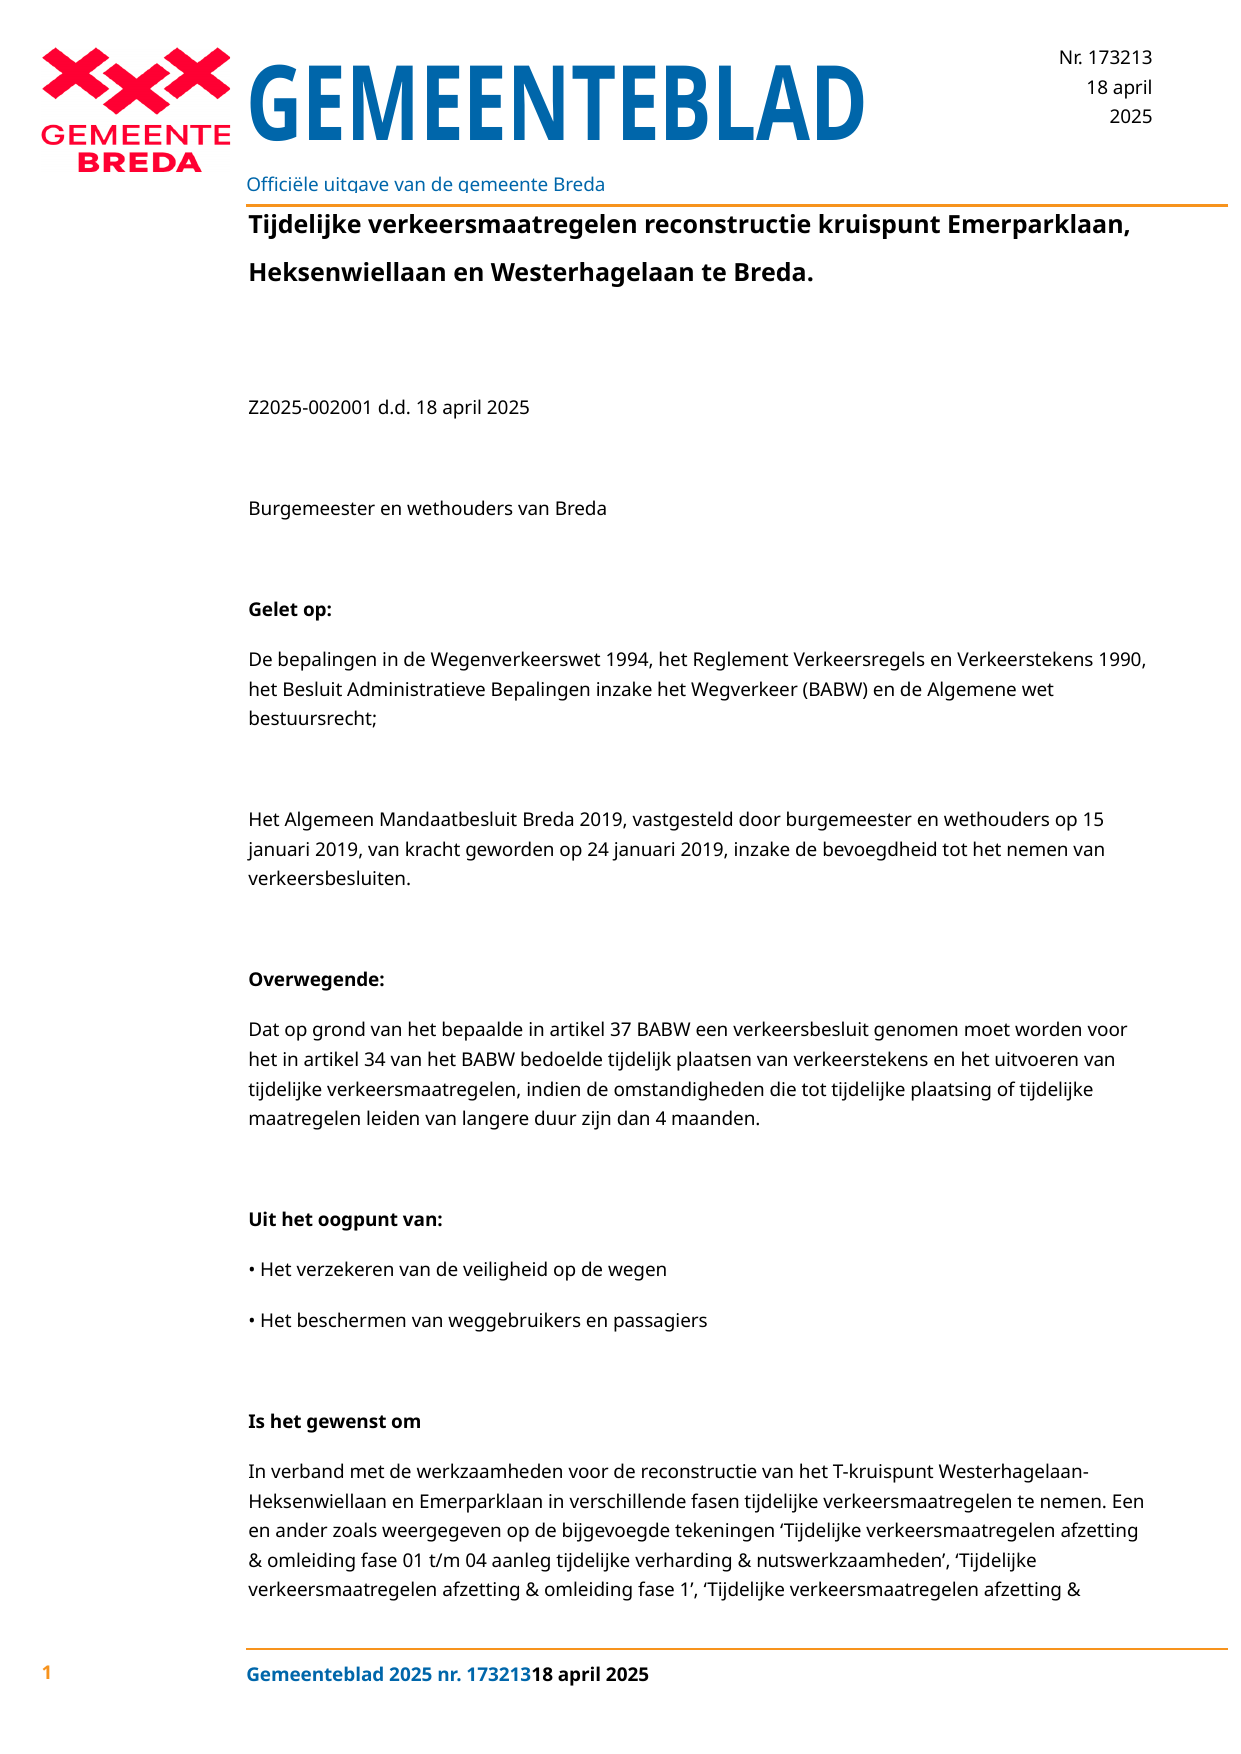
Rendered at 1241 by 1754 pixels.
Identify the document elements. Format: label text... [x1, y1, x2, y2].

text Z2025-002001 d.d. 18 april 2025 [248, 394, 1152, 420]
text Burgemeester en wethouders van Breda [248, 495, 1152, 521]
text De bepalingen in de Wegenverkeerswet 1994, het Reglement Verkeersregels en Verkeerstekens 1990, het Besluit Administratieve Bepalingen inzake het Wegverkeer (BABW) en de Algemene wet bestuursrecht; [248, 646, 1152, 731]
text In verband met de werkzaamheden voor de reconstructie van het T-kruispunt Westerhagelaan-Heksenwiellaan en Emerparklaan in verschillende fasen tijdelijke verkeersmaatregelen te nemen. Een en ander zoals weergegeven op de bijgevoegde tekeningen ‘Tijdelijke verkeersmaatregelen afzetting & omleiding fase 01 t/m 04 aanleg tijdelijke verharding & nutswerkzaamheden’, ‘Tijdelijke verkeersmaatregelen afzetting & omleiding fase 1’, ‘Tijdelijke verkeersmaatregelen afzetting & [248, 1458, 1152, 1602]
text Tijdelijke verkeersmaatregelen reconstructie kruispunt Emerparklaan, Heksenwiellaan en Westerhagelaan te Breda. [248, 207, 1152, 288]
text Overwegende: [248, 966, 1152, 992]
text Is het gewenst om [248, 1408, 1152, 1433]
text Het Algemeen Mandaatbesluit Breda 2019, vastgesteld door burgemeester en wethouders op 15 januari 2019, van kracht geworden op 24 januari 2019, inzake de bevoegdheid tot het nemen van verkeersbesluiten. [248, 806, 1152, 891]
text • Het verzekeren van de veiligheid op de wegen [248, 1257, 1152, 1282]
text • Het beschermen van weggebruikers en passagiers [248, 1307, 1152, 1333]
picture [41, 47, 231, 172]
text Dat op grond van het bepaalde in artikel 37 BABW een verkeersbesluit genomen moet worden voor het in artikel 34 van het BABW bedoelde tijdelijk plaatsen van verkeerstekens en het uitvoeren van tijdelijke verkeersmaatregelen, indien de omstandigheden die tot tijdelijke plaatsing of tijdelijke maatregelen leiden van langere duur zijn dan 4 maanden. [248, 1017, 1152, 1131]
text Gelet op: [248, 596, 1152, 621]
text Uit het oogpunt van: [248, 1206, 1152, 1232]
